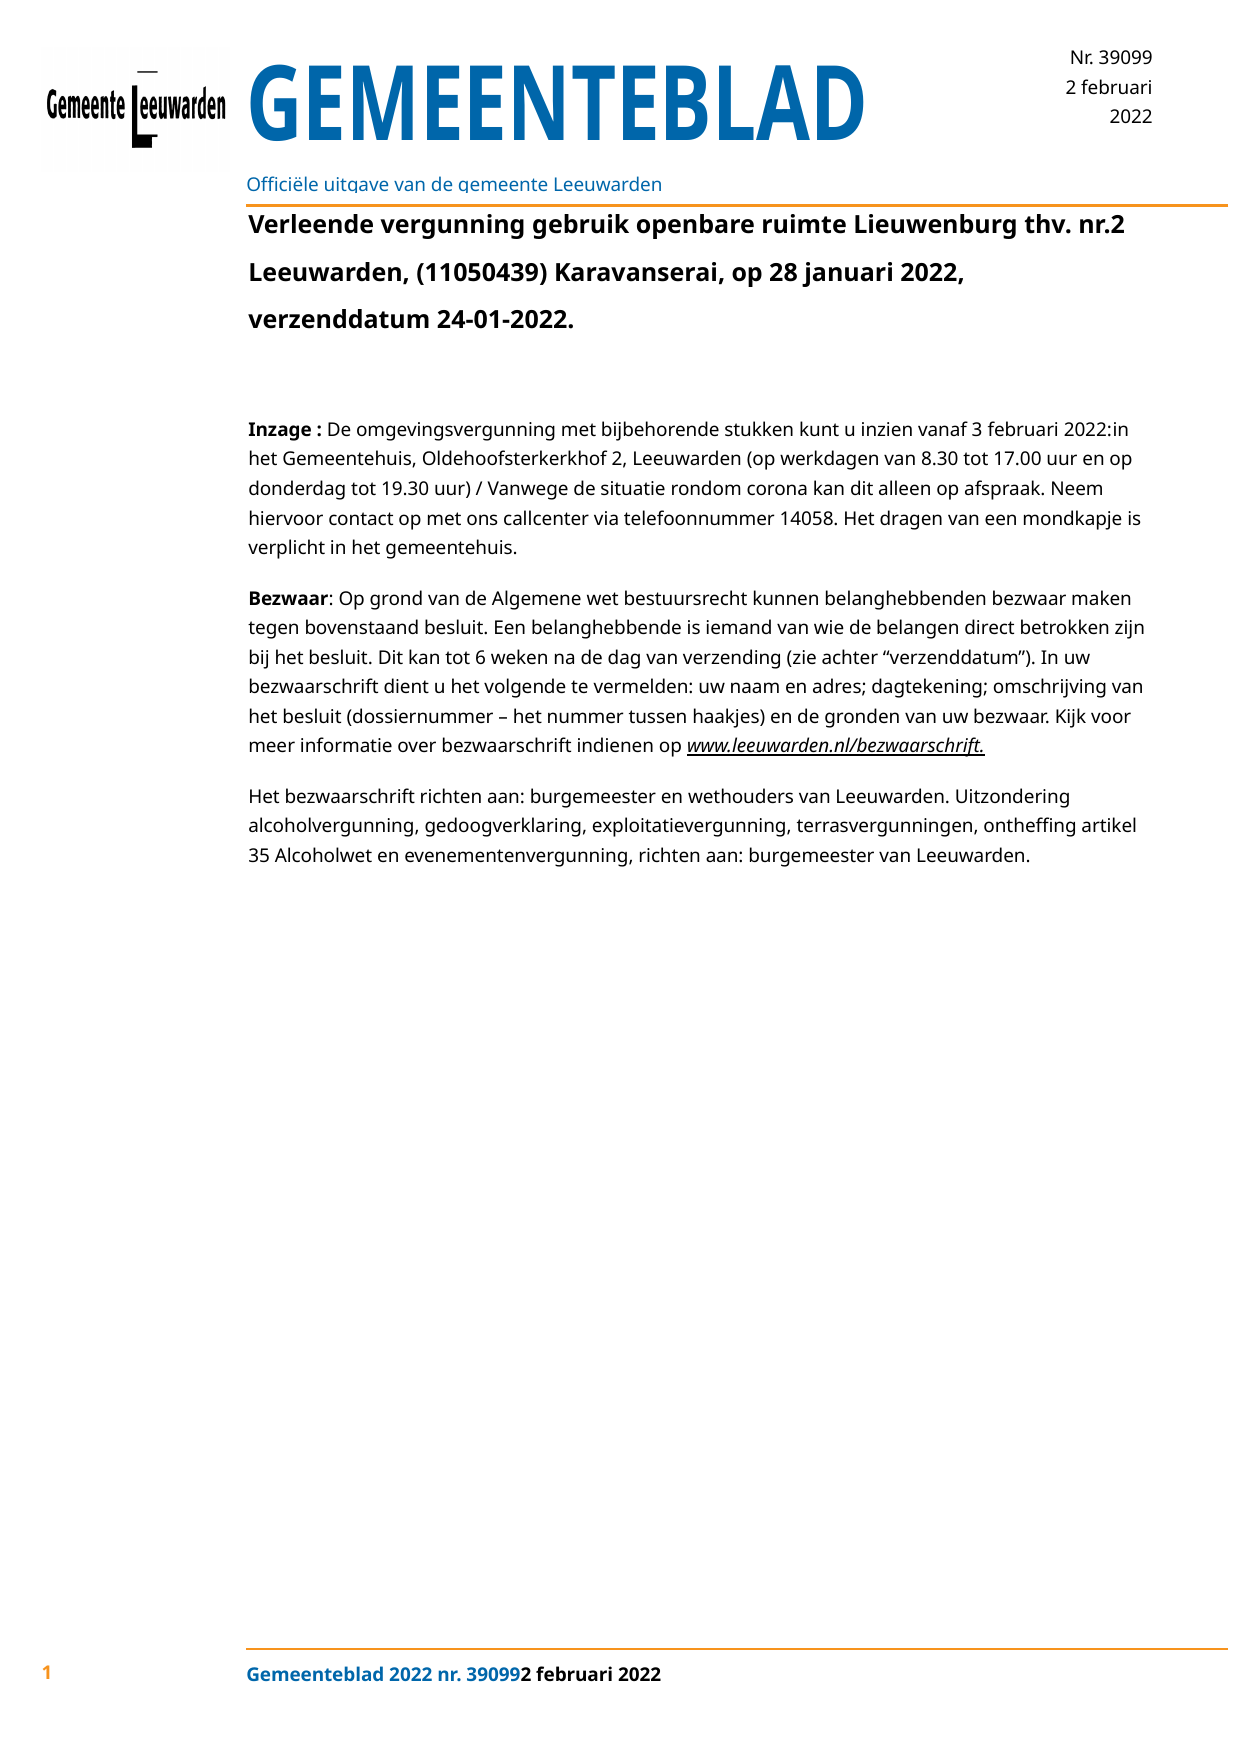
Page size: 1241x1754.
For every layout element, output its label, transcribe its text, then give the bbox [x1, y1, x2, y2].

picture [41, 47, 231, 172]
text Verleende vergunning gebruik openbare ruimte Lieuwenburg thv. nr.2 Leeuwarden, (11050439) Karavanserai, op 28 januari 2022, verzenddatum 24-01-2022. [248, 207, 1152, 336]
text Bezwaar: Op grond van de Algemene wet bestuursrecht kunnen belanghebbenden bezwaar maken tegen bovenstaand besluit. Een belanghebbende is iemand van wie de belangen direct betrokken zijn bij het besluit. Dit kan tot 6 weken na de dag van verzending (zie achter “verzenddatum”). In uw bezwaarschrift dient u het volgende te vermelden: uw naam en adres; dagtekening; omschrijving van het besluit (dossiernummer – het nummer tussen haakjes) en de gronden van uw bezwaar. Kijk voor meer informatie over bezwaarschrift indienen op www.leeuwarden.nl/bezwaarschrift. [248, 585, 1152, 758]
text Inzage : De omgevingsvergunning met bijbehorende stukken kunt u inzien vanaf 3 februari 2022:in het Gemeentehuis, Oldehoofsterkerkhof 2, Leeuwarden (op werkdagen van 8.30 tot 17.00 uur en op donderdag tot 19.30 uur) / Vanwege de situatie rondom corona kan dit alleen op afspraak. Neem hiervoor contact op met ons callcenter via telefoonnummer 14058. Het dragen van een mondkapje is verplicht in het gemeentehuis. [248, 416, 1152, 560]
text Het bezwaarschrift richten aan: burgemeester en wethouders van Leeuwarden. Uitzondering alcoholvergunning, gedoogverklaring, exploitatievergunning, terrasvergunningen, ontheffing artikel 35 Alcoholwet en evenementenvergunning, richten aan: burgemeester van Leeuwarden. [248, 783, 1152, 868]
